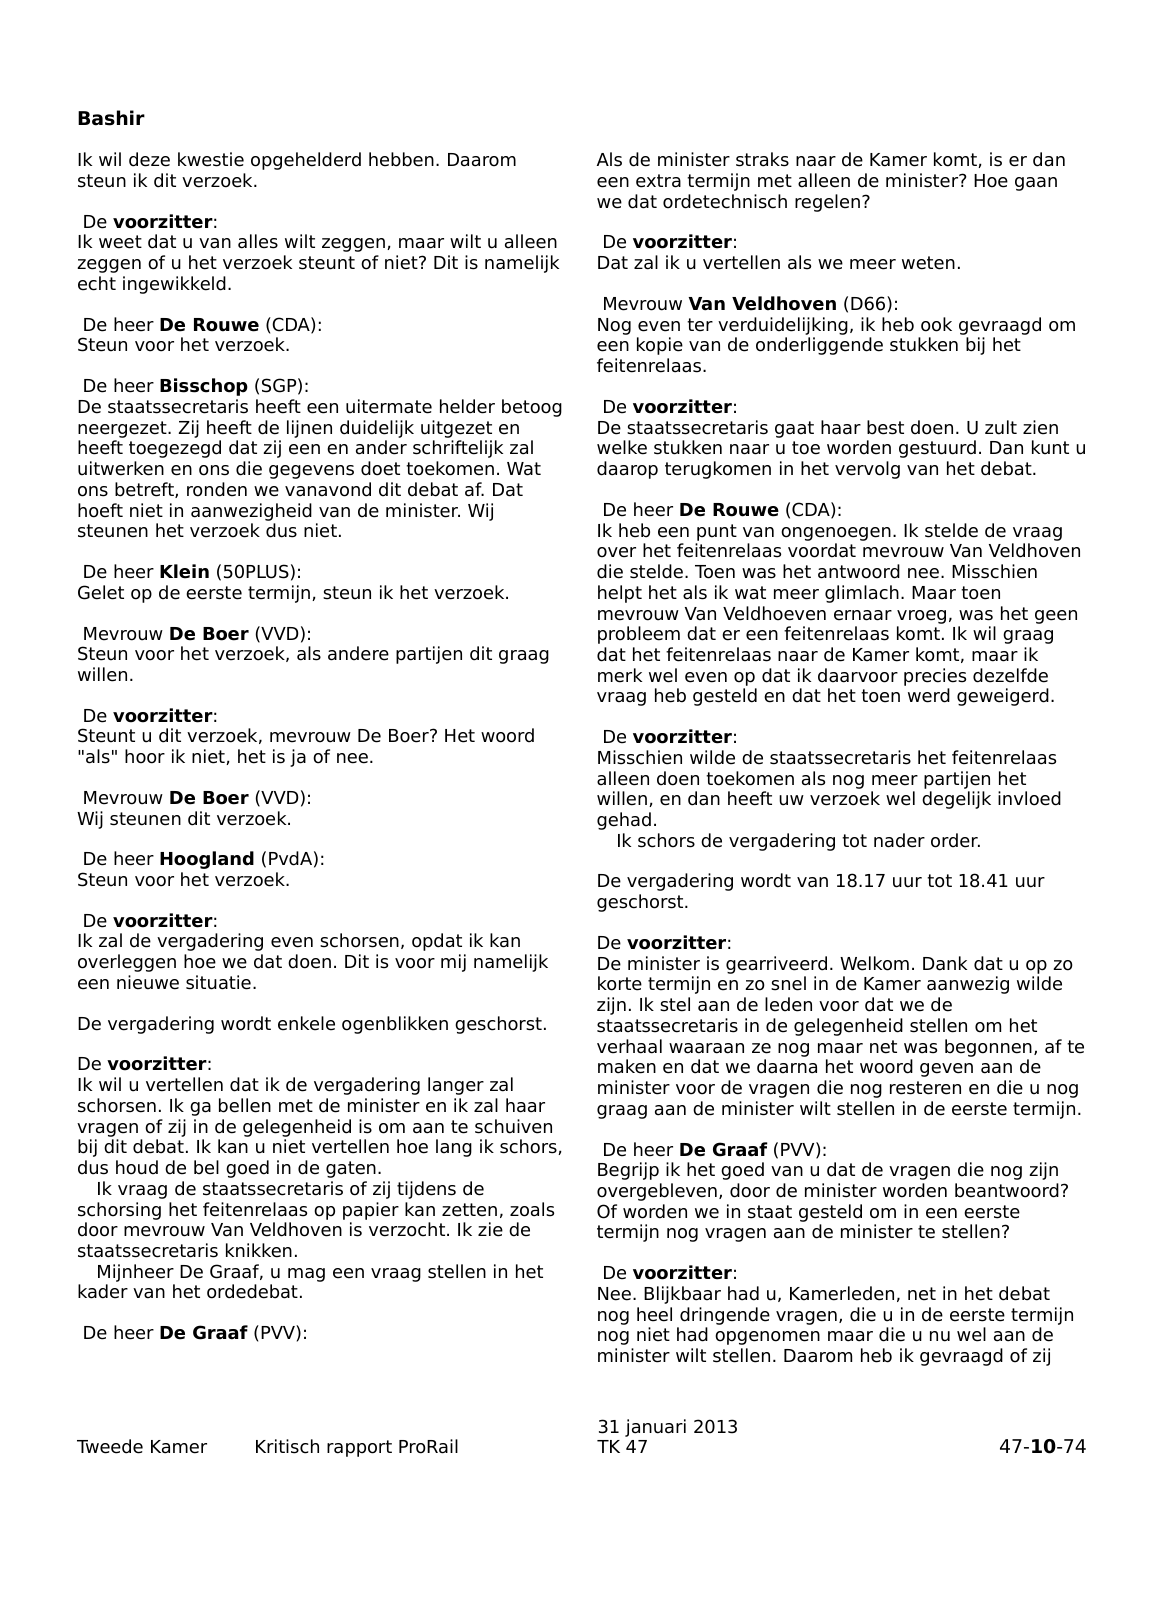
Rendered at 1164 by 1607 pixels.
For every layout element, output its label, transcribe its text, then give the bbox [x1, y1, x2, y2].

text Ik vraag de staatssecretaris of zij tijdens de schorsing het feitenrelaas op papier kan zetten, zoals door mevrouw Van Veldhoven is verzocht. Ik zie de staatssecretaris knikken. [77, 1179, 567, 1262]
text Mevrouw Van Veldhoven (D66): [596, 294, 1087, 314]
text De heer Klein (50PLUS): [77, 562, 567, 583]
text De staatssecretaris gaat haar best doen. U zult zien welke stukken naar u toe worden gestuurd. Dan kunt u daarop terugkomen in het vervolg van het debat. [596, 417, 1087, 480]
text Ik wil deze kwestie opgehelderd hebben. Daarom steun ik dit verzoek. [77, 150, 567, 192]
text Begrijp ik het goed van u dat de vragen die nog zijn overgebleven, door de minister worden beantwoord? Of worden we in staat gesteld om in een eerste termijn nog vragen aan de minister te stellen? [596, 1160, 1087, 1243]
text Mevrouw De Boer (VVD): [77, 788, 567, 808]
text Mevrouw De Boer (VVD): [77, 623, 567, 644]
text De minister is gearriveerd. Welkom. Dank dat u op zo korte termijn en zo snel in de Kamer aanwezig wilde zijn. Ik stel aan de leden voor dat we de staatssecretaris in de gelegenheid stellen om het verhaal waaraan ze nog maar net was begonnen, af te maken en dat we daarna het woord geven aan de minister voor de vragen die nog resteren en die u nog graag aan de minister wilt stellen in de eerste termijn. [596, 953, 1087, 1119]
text Ik zal de vergadering even schorsen, opdat ik kan overleggen hoe we dat doen. Dit is voor mij namelijk een nieuwe situatie. [77, 931, 567, 993]
text De heer De Graaf (PVV): [77, 1323, 567, 1344]
text Nog even ter verduidelijking, ik heb ook gevraagd om een kopie van de onderliggende stukken bij het feitenrelaas. [596, 314, 1087, 377]
text De heer De Rouwe (CDA): [77, 314, 567, 335]
text De voorzitter: [596, 727, 1087, 748]
text Gelet op de eerste termijn, steun ik het verzoek. [77, 583, 567, 603]
text Steun voor het verzoek. [77, 870, 567, 891]
text De heer Bisschop (SGP): [77, 376, 567, 397]
text De voorzitter: [596, 933, 1087, 953]
text Ik wil u vertellen dat ik de vergadering langer zal schorsen. Ik ga bellen met de minister en ik zal haar vragen of zij in de gelegenheid is om aan te schuiven bij dit debat. Ik kan u niet vertellen hoe lang ik schors, dus houd de bel goed in de gaten. [77, 1075, 567, 1179]
text De heer De Graaf (PVV): [596, 1139, 1087, 1160]
text De heer De Rouwe (CDA): [596, 500, 1087, 520]
text De voorzitter: [77, 911, 567, 931]
text De voorzitter: [596, 1263, 1087, 1284]
text Dat zal ik u vertellen als we meer weten. [596, 253, 1087, 274]
text Ik weet dat u van alles wilt zeggen, maar wilt u alleen zeggen of u het verzoek steunt of niet? Dit is namelijk echt ingewikkeld. [77, 232, 567, 294]
text De vergadering wordt enkele ogenblikken geschorst. [77, 1013, 567, 1034]
text De voorzitter: [596, 232, 1087, 253]
text Ik heb een punt van ongenoegen. Ik stelde de vraag over het feitenrelaas voordat mevrouw Van Veldhoven die stelde. Toen was het antwoord nee. Misschien helpt het als ik wat meer glimlach. Maar toen mevrouw Van Veldhoeven ernaar vroeg, was het geen probleem dat er een feitenrelaas komt. Ik wil graag dat het feitenrelaas naar de Kamer komt, maar ik merk wel even op dat ik daarvoor precies dezelfde vraag heb gesteld en dat het toen werd geweigerd. [596, 520, 1087, 707]
text Steun voor het verzoek. [77, 335, 567, 356]
text De voorzitter: [77, 212, 567, 232]
text De heer Hoogland (PvdA): [77, 849, 567, 870]
text Nee. Blijkbaar had u, Kamerleden, net in het debat nog heel dringende vragen, die u in de eerste termijn nog niet had opgenomen maar die u nu wel aan de minister wilt stellen. Daarom heb ik gevraagd of zij [596, 1284, 1087, 1367]
text Als de minister straks naar de Kamer komt, is er dan een extra termijn met alleen de minister? Hoe gaan we dat ordetechnisch regelen? [596, 150, 1087, 212]
text De voorzitter: [596, 397, 1087, 417]
text Mijnheer De Graaf, u mag een vraag stellen in het kader van het ordedebat. [77, 1262, 567, 1303]
text De voorzitter: [77, 1054, 567, 1075]
text Wij steunen dit verzoek. [77, 808, 567, 829]
text De voorzitter: [77, 706, 567, 726]
text Steun voor het verzoek, als andere partijen dit graag willen. [77, 644, 567, 686]
text Ik schors de vergadering tot nader order. [596, 831, 1087, 851]
text Steunt u dit verzoek, mevrouw De Boer? Het woord "als" hoor ik niet, het is ja of nee. [77, 726, 567, 768]
text De vergadering wordt van 18.17 uur tot 18.41 uur geschorst. [596, 871, 1087, 913]
text De staatssecretaris heeft een uitermate helder betoog neergezet. Zij heeft de lijnen duidelijk uitgezet en heeft toegezegd dat zij een en ander schriftelijk zal uitwerken en ons die gegevens doet toekomen. Wat ons betreft, ronden we vanavond dit debat af. Dat hoeft niet in aanwezigheid van de minister. Wij steunen het verzoek dus niet. [77, 397, 567, 542]
text Misschien wilde de staatssecretaris het feitenrelaas alleen doen toekomen als nog meer partijen het willen, en dan heeft uw verzoek wel degelijk invloed gehad. [596, 748, 1087, 831]
